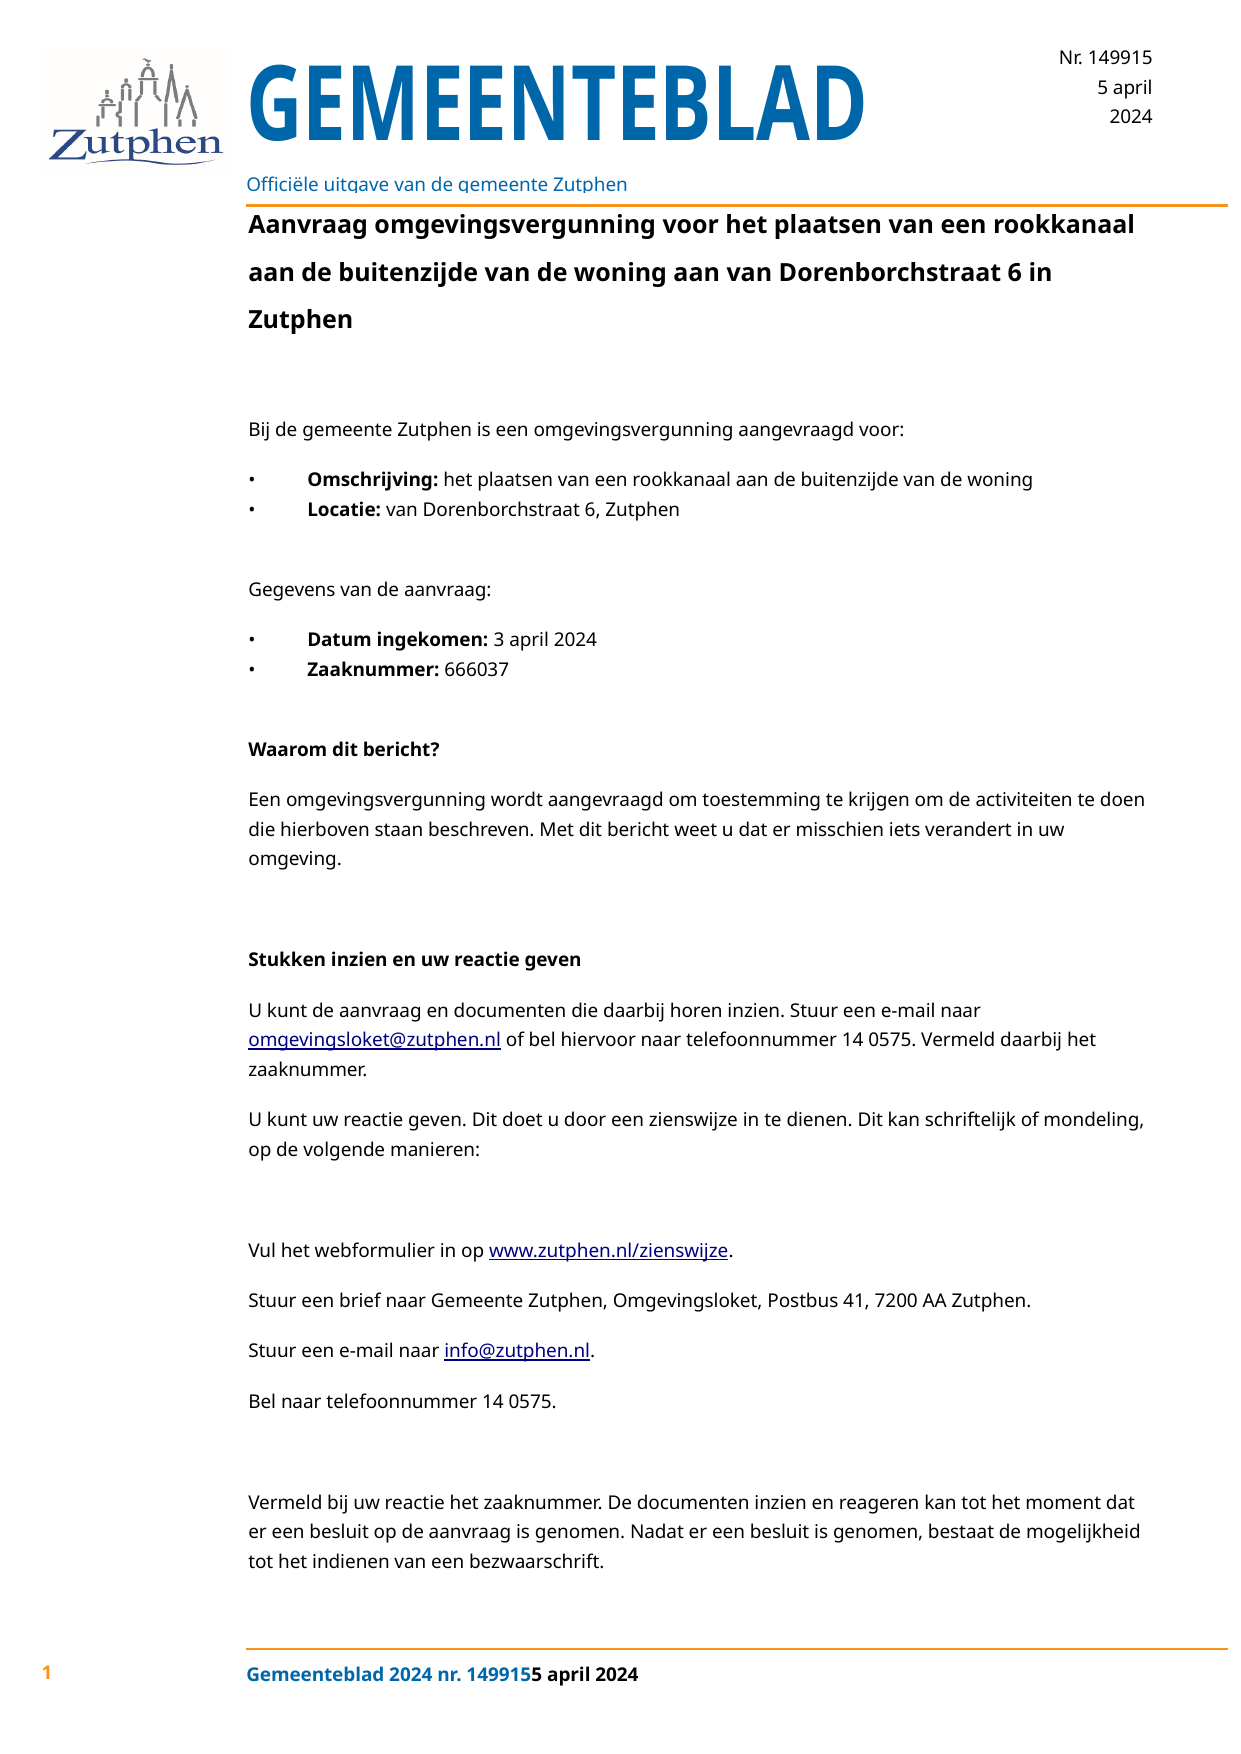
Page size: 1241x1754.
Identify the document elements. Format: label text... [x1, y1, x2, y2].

list Zaaknummer: 666037 [248, 656, 1152, 682]
text Stuur een e-mail naar info@zutphen.nl. [248, 1338, 1152, 1363]
text Een omgevingsvergunning wordt aangevraagd om toestemming te krijgen om de activiteiten te doen die hierboven staan beschreven. Met dit bericht weet u dat er misschien iets verandert in uw omgeving. [248, 786, 1152, 871]
text Waarom dit bericht? [248, 736, 1152, 762]
text Vermeld bij uw reactie het zaaknummer. De documenten inzien en reageren kan tot het moment dat er een besluit op de aanvraag is genomen. Nadat er een besluit is genomen, bestaat de mogelijkheid tot het indienen van een bezwaarschrift. [248, 1489, 1152, 1574]
picture [41, 47, 231, 172]
list Locatie: van Dorenborchstraat 6, Zutphen [248, 496, 1152, 522]
text U kunt uw reactie geven. Dit doet u door een zienswijze in te dienen. Dit kan schriftelijk of mondeling, op de volgende manieren: [248, 1106, 1152, 1162]
text Stuur een brief naar Gemeente Zutphen, Omgevingsloket, Postbus 41, 7200 AA Zutphen. [248, 1287, 1152, 1313]
text Gegevens van de aanvraag: [248, 576, 1152, 602]
text Bel naar telefoonnummer 14 0575. [248, 1388, 1152, 1414]
text Bij de gemeente Zutphen is een omgevingsvergunning aangevraagd voor: [248, 416, 1152, 442]
text Stukken inzien en uw reactie geven [248, 946, 1152, 972]
text U kunt de aanvraag en documenten die daarbij horen inzien. Stuur een e-mail naar omgevingsloket@zutphen.nl of bel hiervoor naar telefoonnummer 14 0575. Vermeld daarbij het zaaknummer. [248, 997, 1152, 1082]
list Omschrijving: het plaatsen van een rookkanaal aan de buitenzijde van de woning [248, 466, 1152, 492]
text Aanvraag omgevingsvergunning voor het plaatsen van een rookkanaal aan de buitenzijde van de woning aan van Dorenborchstraat 6 in Zutphen [248, 207, 1152, 336]
list Datum ingekomen: 3 april 2024 [248, 626, 1152, 652]
text Vul het webformulier in op www.zutphen.nl/zienswijze. [248, 1237, 1152, 1262]
